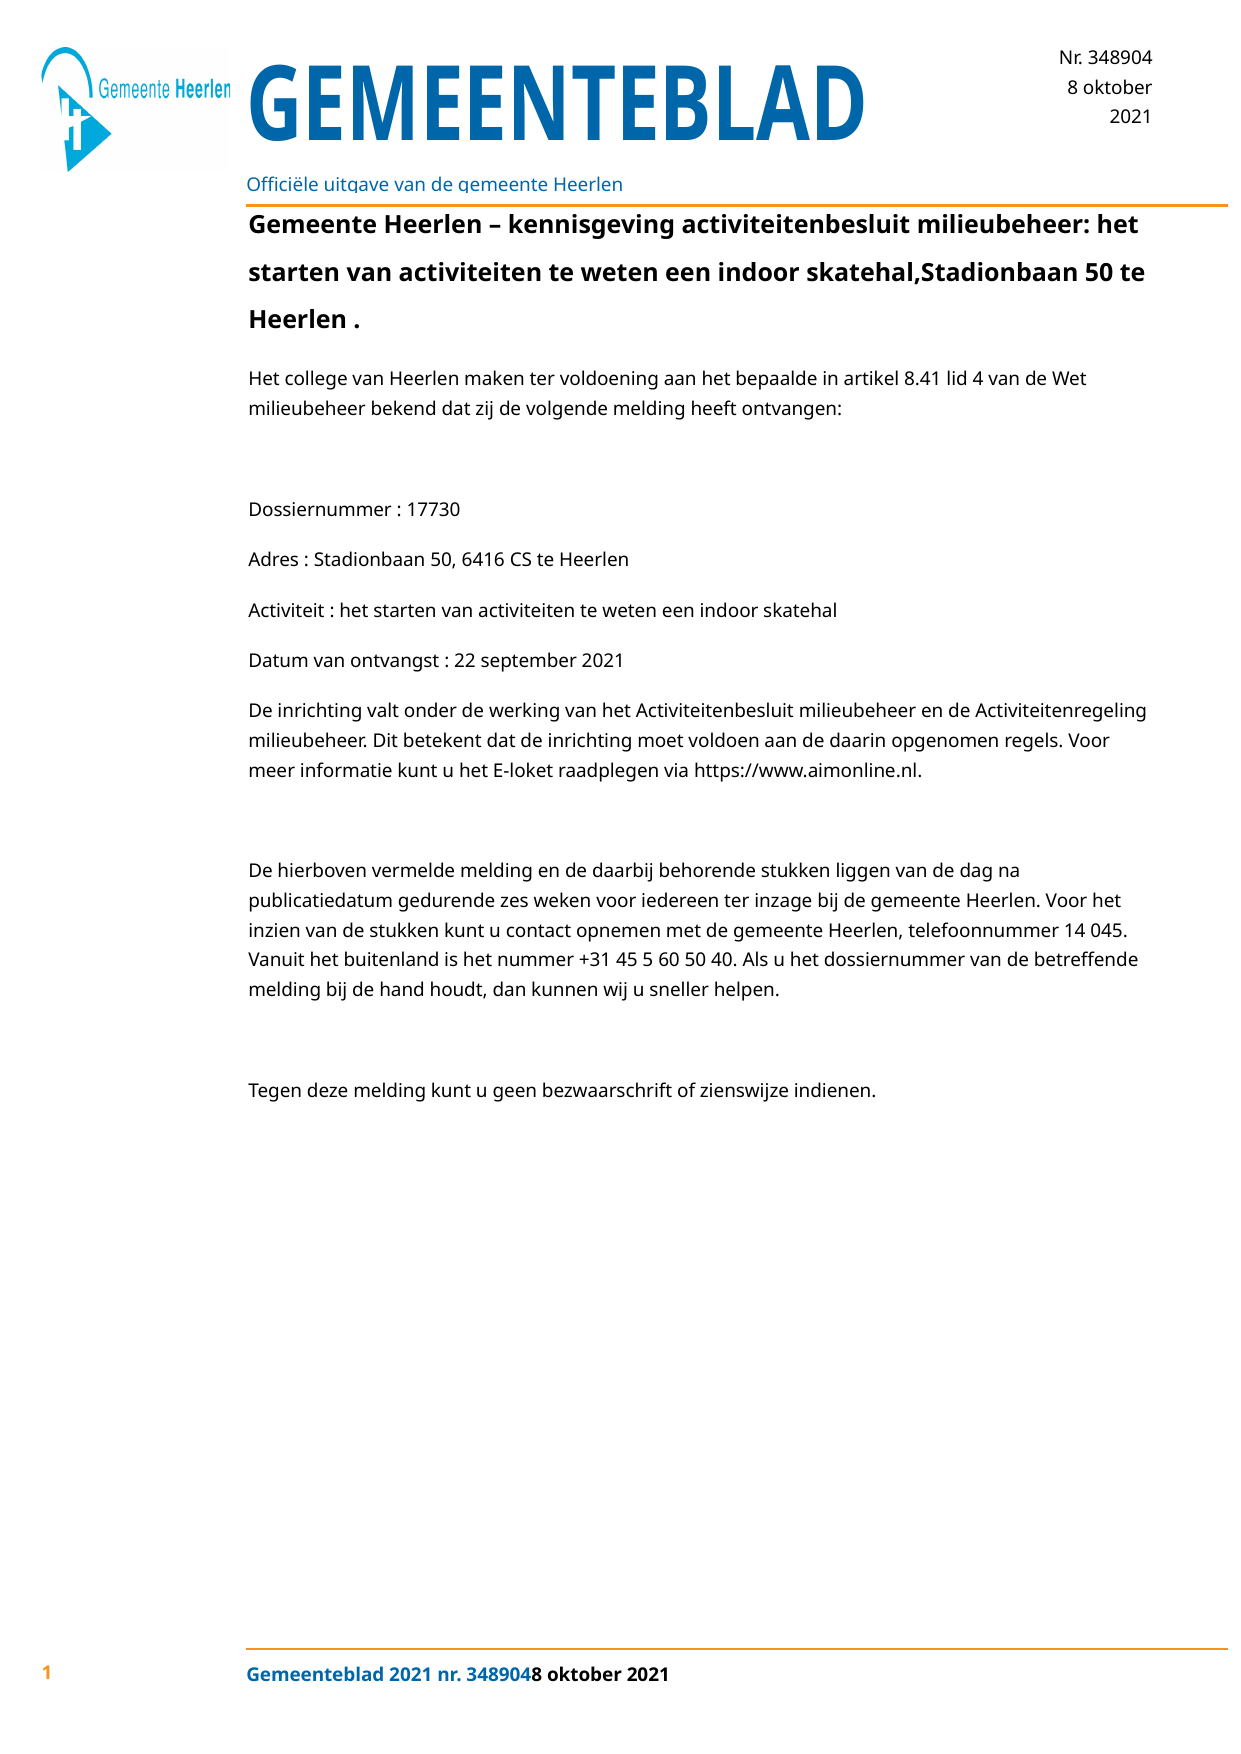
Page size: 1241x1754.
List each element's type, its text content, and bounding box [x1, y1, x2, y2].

text Adres : Stadionbaan 50, 6416 CS te Heerlen [248, 546, 1152, 572]
text Activiteit : het starten van activiteiten te weten een indoor skatehal [248, 597, 1152, 622]
text Dossiernummer : 17730 [248, 496, 1152, 522]
text Gemeente Heerlen – kennisgeving activiteitenbesluit milieubeheer: het starten van activiteiten te weten een indoor skatehal,Stadionbaan 50 te Heerlen . [248, 207, 1152, 336]
picture [41, 47, 231, 172]
text Het college van Heerlen maken ter voldoening aan het bepaalde in artikel 8.41 lid 4 van de Wet milieubeheer bekend dat zij de volgende melding heeft ontvangen: [248, 366, 1152, 421]
text De hierboven vermelde melding en de daarbij behorende stukken liggen van de dag na publicatiedatum gedurende zes weken voor iedereen ter inzage bij de gemeente Heerlen. Voor het inzien van de stukken kunt u contact opnemen met de gemeente Heerlen, telefoonnummer 14 045. Vanuit het buitenland is het nummer +31 45 5 60 50 40. Als u het dossiernummer van de betreffende melding bij de hand houdt, dan kunnen wij u sneller helpen. [248, 858, 1152, 1002]
picture [41, 47, 59, 70]
text Datum van ontvangst : 22 september 2021 [248, 647, 1152, 673]
text De inrichting valt onder de werking van het Activiteitenbesluit milieubeheer en de Activiteitenregeling milieubeheer. Dit betekent dat de inrichting moet voldoen aan de daarin opgenomen regels. Voor meer informatie kunt u het E-loket raadplegen via https://www.aimonline.nl. [248, 698, 1152, 782]
text Tegen deze melding kunt u geen bezwaarschrift of zienswijze indienen. [248, 1077, 1152, 1102]
